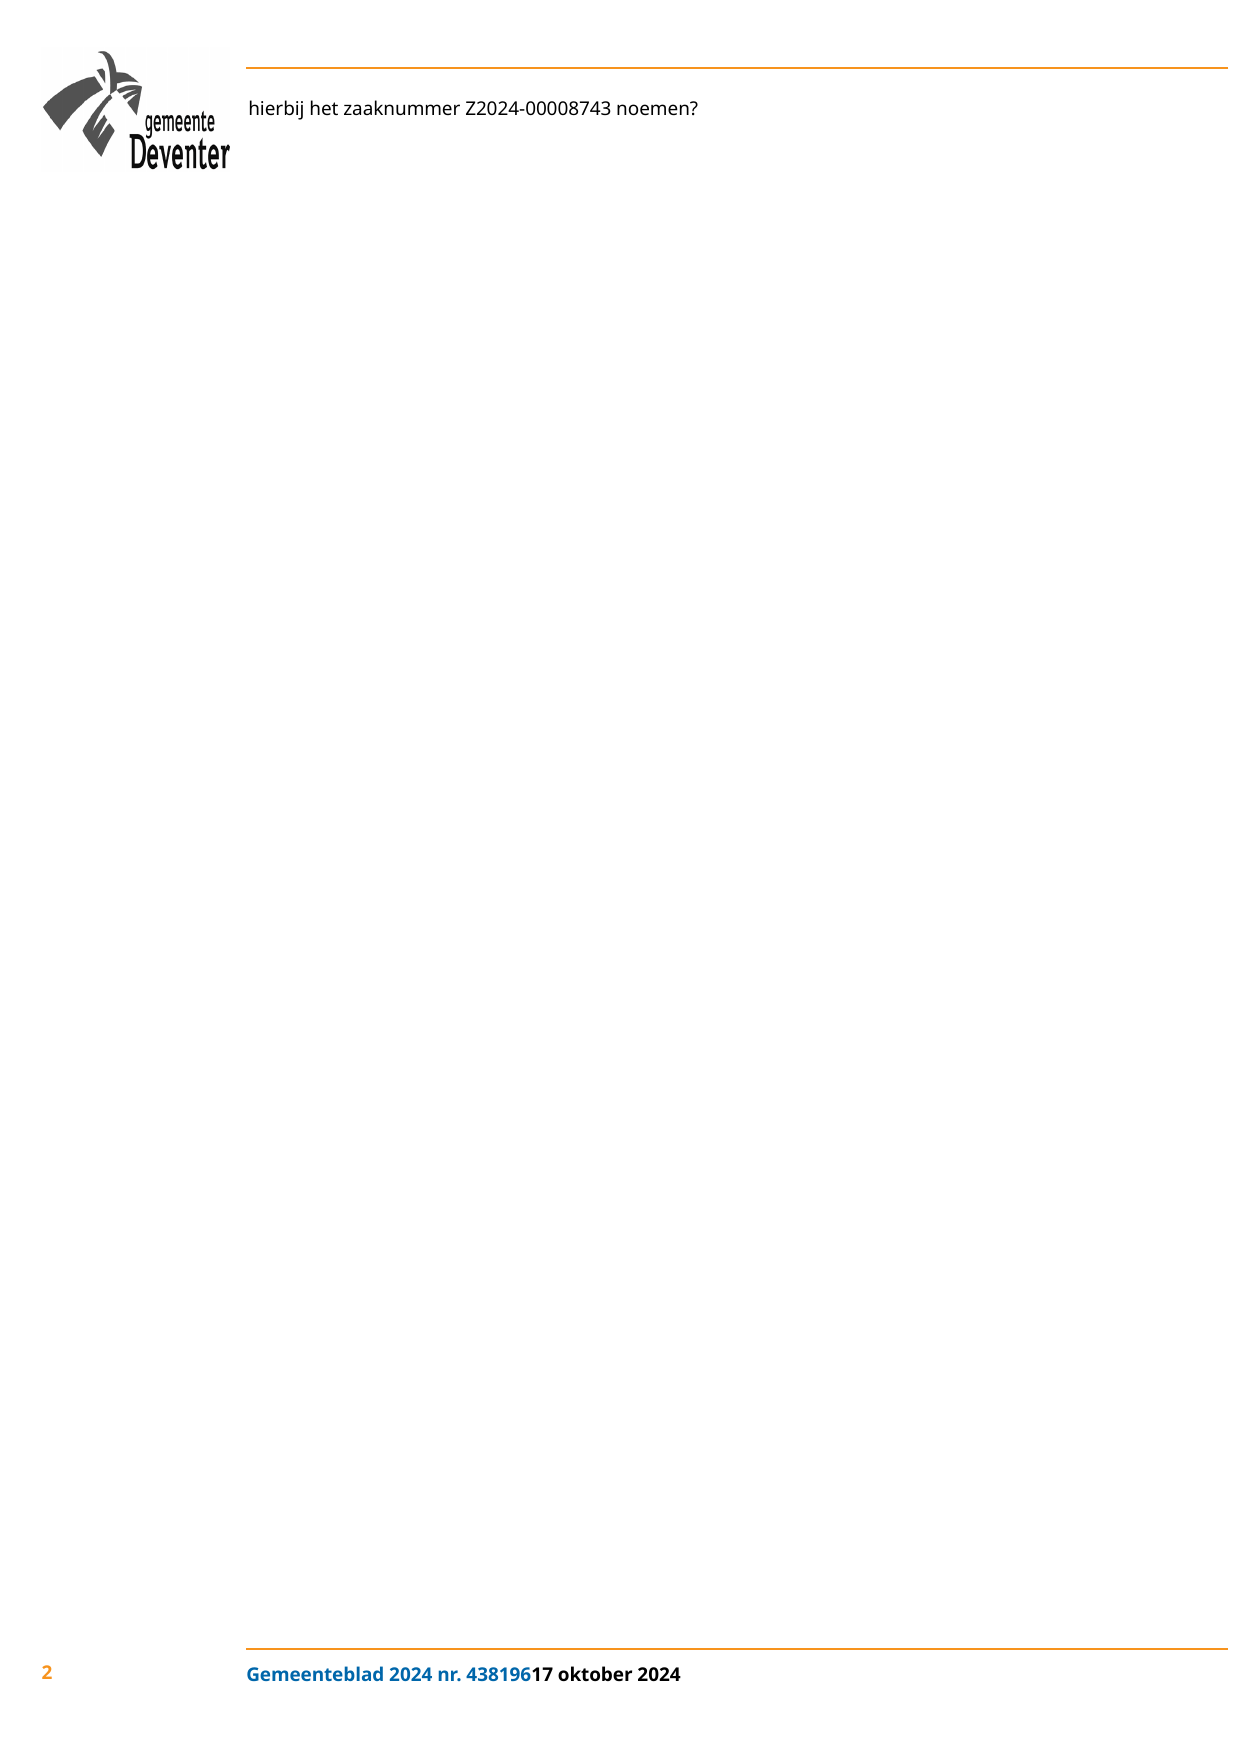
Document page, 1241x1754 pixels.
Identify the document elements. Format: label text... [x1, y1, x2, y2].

text hierbij het zaaknummer Z2024-00008743 noemen? [248, 95, 1152, 121]
picture [41, 47, 231, 172]
